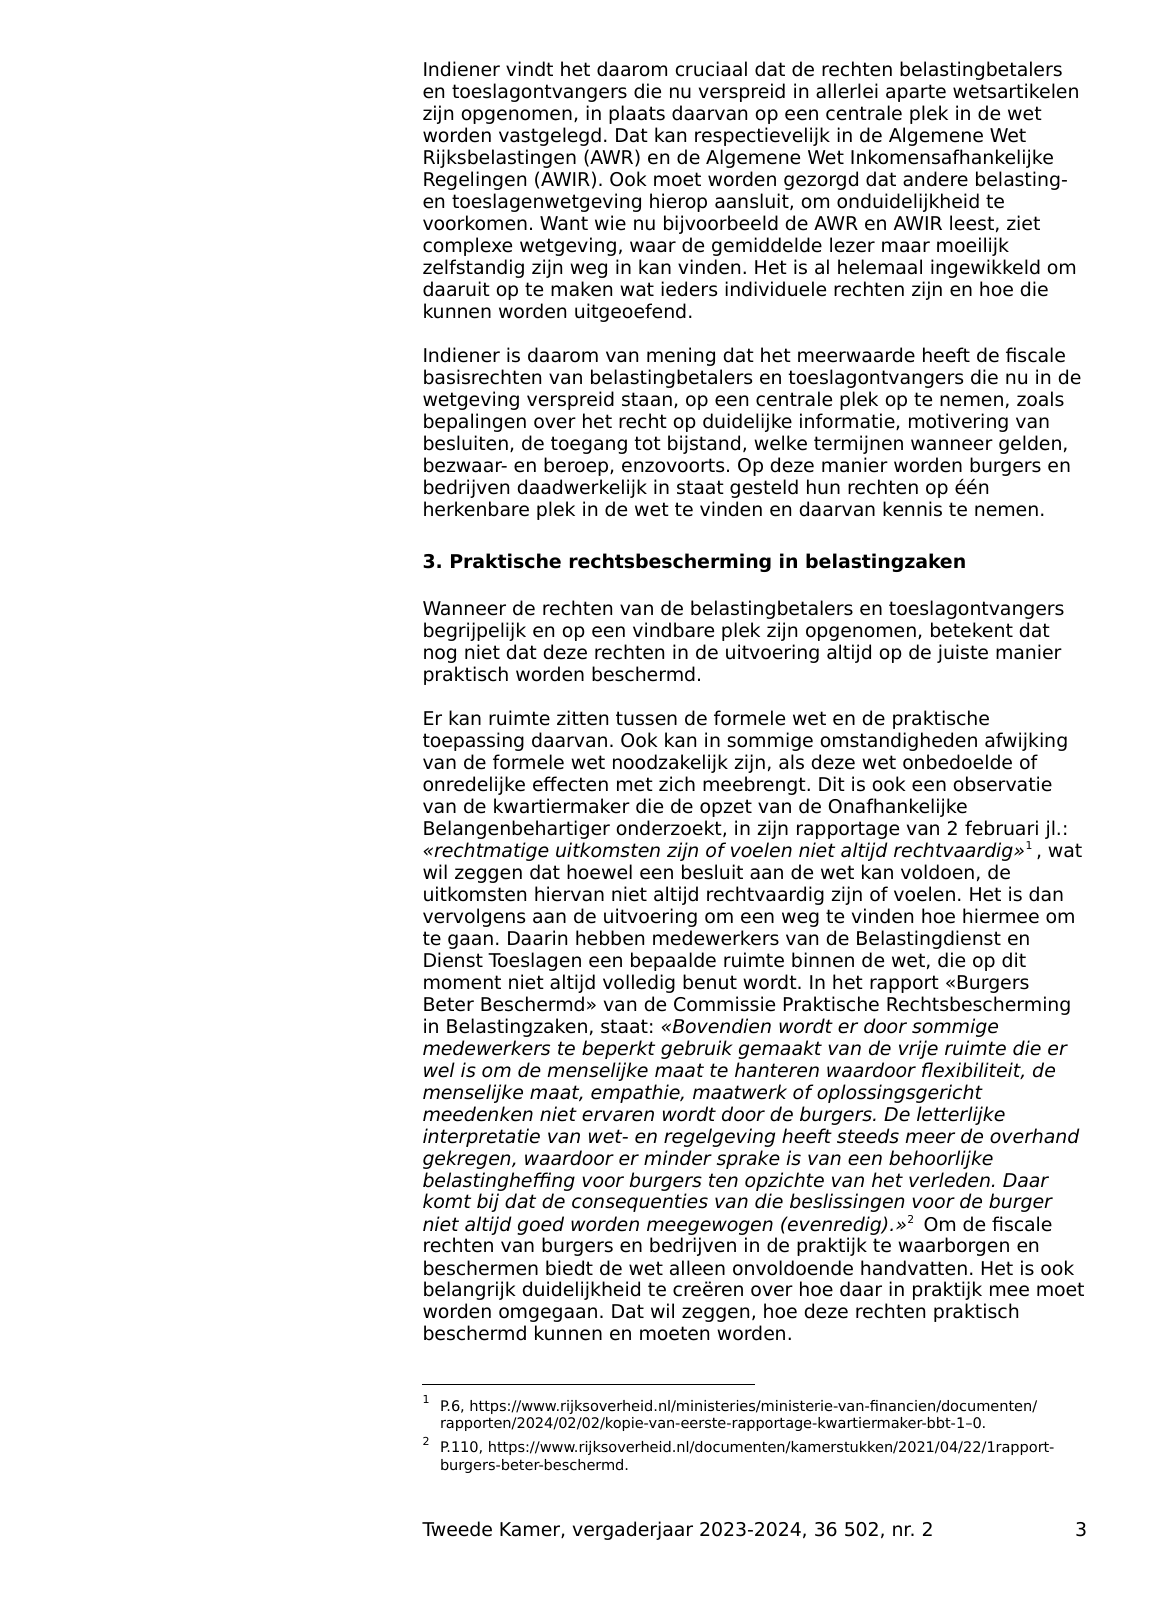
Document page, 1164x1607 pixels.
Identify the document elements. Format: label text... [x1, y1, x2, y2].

text Wanneer de rechten van de belastingbetalers en toeslagontvangers begrijpelijk en op een vindbare plek zijn opgenomen, betekent dat nog niet dat deze rechten in de uitvoering altijd op de juiste manier praktisch worden beschermd. [422, 598, 1087, 686]
text Er kan ruimte zitten tussen de formele wet en de praktische toepassing daarvan. Ook kan in sommige omstandigheden afwijking van de formele wet noodzakelijk zijn, als deze wet onbedoelde of onredelijke effecten met zich meebrengt. Dit is ook een observatie van de kwartiermaker die de opzet van de Onafhankelijke Belangenbehartiger onderzoekt, in zijn rapportage van 2 februari jl.: «rechtmatige uitkomsten zijn of voelen niet altijd rechtvaardig», wat wil zeggen dat hoewel een besluit aan de wet kan voldoen, de uitkomsten hiervan niet altijd rechtvaardig zijn of voelen. Het is dan vervolgens aan de uitvoering om een weg te vinden hoe hiermee om te gaan. Daarin hebben medewerkers van de Belastingdienst en Dienst Toeslagen een bepaalde ruimte binnen de wet, die op dit moment niet altijd volledig benut wordt. In het rapport «Burgers Beter Beschermd» van de Commissie Praktische Rechtsbescherming in Belastingzaken, staat: «Bovendien wordt er door sommige medewerkers te beperkt gebruik gemaakt van de vrije ruimte die er wel is om de menselijke maat te hanteren waardoor flexibiliteit, de menselijke maat, empathie, maatwerk of oplossingsgericht meedenken niet ervaren wordt door de burgers. De letterlijke interpretatie van wet- en regelgeving heeft steeds meer de overhand gekregen, waardoor er minder sprake is van een behoorlijke belastingheffing voor burgers ten opzichte van het verleden. Daar komt bij dat de consequenties van die beslissingen voor de burger niet altijd goed worden meegewogen (evenredig).» Om de fiscale rechten van burgers en bedrijven in de praktijk te waarborgen en beschermen biedt de wet alleen onvoldoende handvatten. Het is ook belangrijk duidelijkheid te creëren over hoe daar in praktijk mee moet worden omgegaan. Dat wil zeggen, hoe deze rechten praktisch beschermd kunnen en moeten worden. [422, 708, 1087, 1345]
text Indiener vindt het daarom cruciaal dat de rechten belastingbetalers en toeslagontvangers die nu verspreid in allerlei aparte wetsartikelen zijn opgenomen, in plaats daarvan op een centrale plek in de wet worden vastgelegd. Dat kan respectievelijk in de Algemene Wet Rijksbelastingen (AWR) en de Algemene Wet Inkomensafhankelijke Regelingen (AWIR). Ook moet worden gezorgd dat andere belasting- en toeslagenwetgeving hierop aansluit, om onduidelijkheid te voorkomen. Want wie nu bijvoorbeeld de AWR en AWIR leest, ziet complexe wetgeving, waar de gemiddelde lezer maar moeilijk zelfstandig zijn weg in kan vinden. Het is al helemaal ingewikkeld om daaruit op te maken wat ieders individuele rechten zijn en hoe die kunnen worden uitgeoefend. [422, 59, 1087, 323]
text Indiener is daarom van mening dat het meerwaarde heeft de fiscale basisrechten van belastingbetalers en toeslagontvangers die nu in de wetgeving verspreid staan, op een centrale plek op te nemen, zoals bepalingen over het recht op duidelijke informatie, motivering van besluiten, de toegang tot bijstand, welke termijnen wanneer gelden, bezwaar- en beroep, enzovoorts. Op deze manier worden burgers en bedrijven daadwerkelijk in staat gesteld hun rechten op één herkenbare plek in de wet te vinden en daarvan kennis te nemen. [422, 345, 1087, 521]
subtitle 3. Praktische rechtsbescherming in belastingzaken [422, 551, 1087, 573]
text P.110, https://www.rijksoverheid.nl/documenten/kamerstukken/2021/04/22/1rapport-burgers-beter-beschermd. [422, 1435, 1087, 1474]
text P.6, https://www.rijksoverheid.nl/ministeries/ministerie-van-financien/documenten/rapporten/2024/02/02/kopie-van-eerste-rapportage-kwartiermaker-bbt-1–0. [422, 1393, 1087, 1432]
